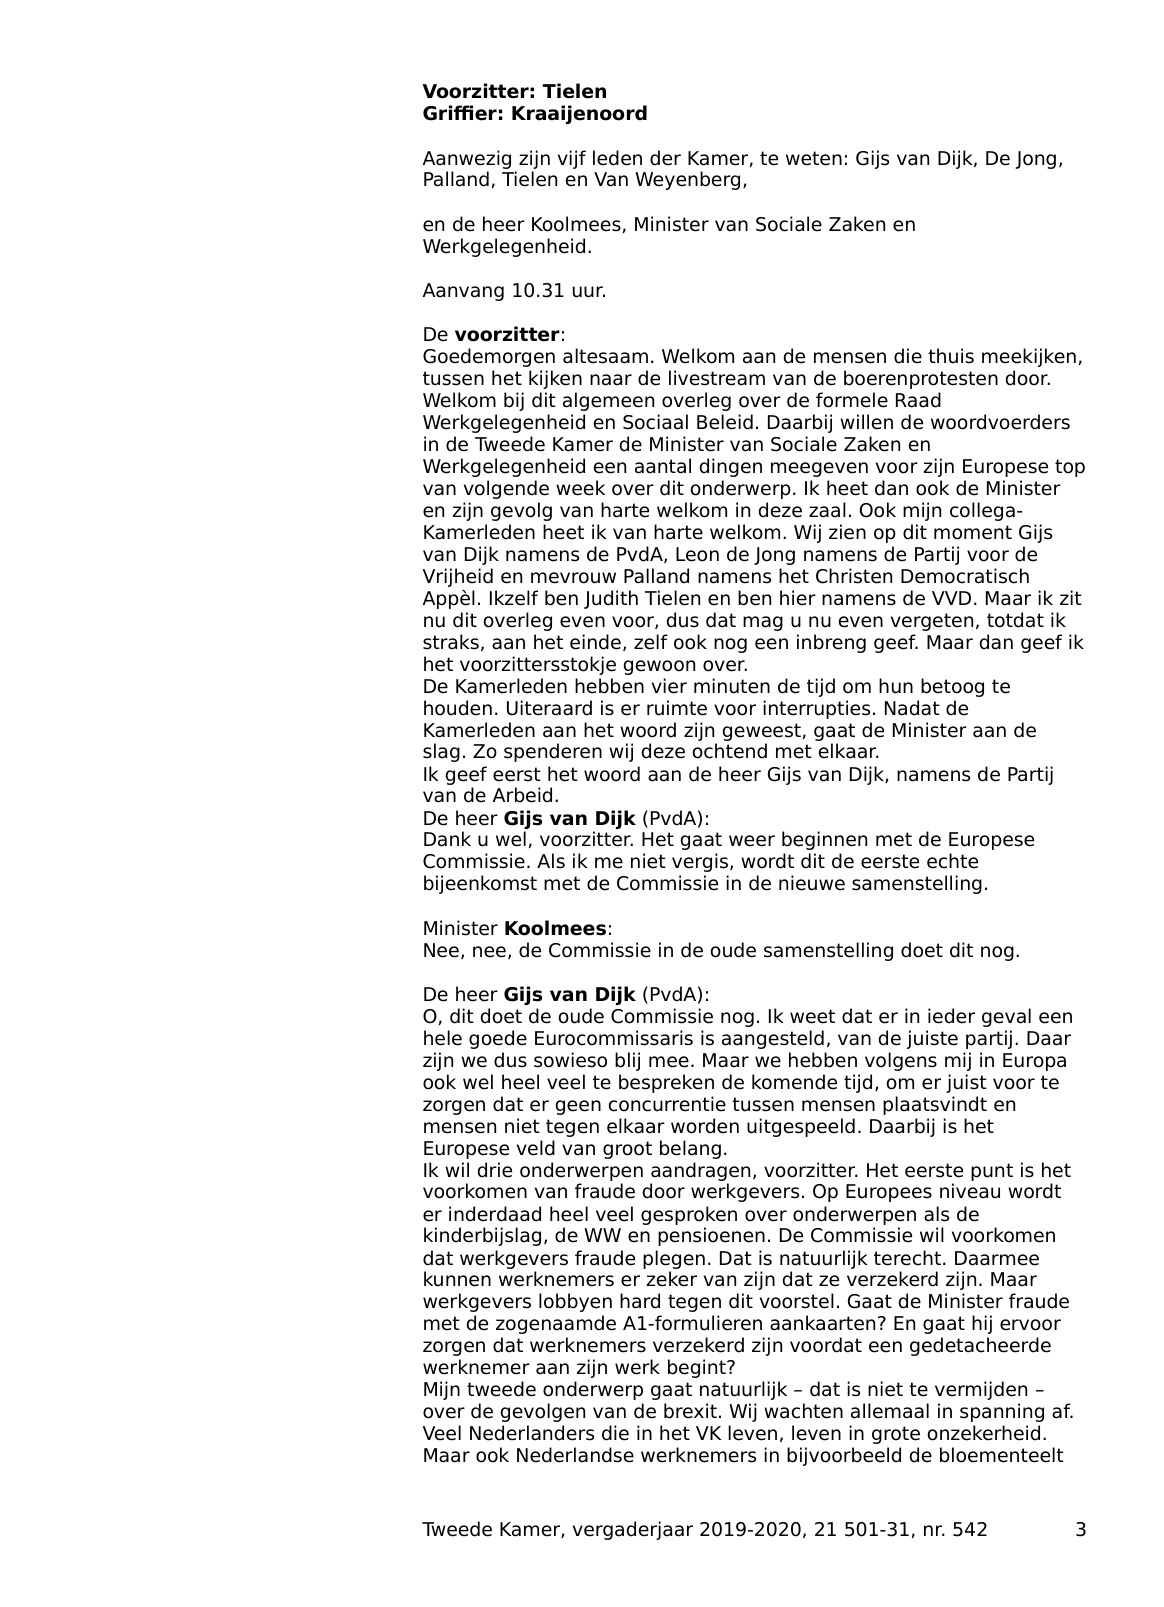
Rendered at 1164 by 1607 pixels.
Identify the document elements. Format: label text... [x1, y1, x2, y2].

text Ik wil drie onderwerpen aandragen, voorzitter. Het eerste punt is het voorkomen van fraude door werkgevers. Op Europees niveau wordt er inderdaad heel veel gesproken over onderwerpen als de kinderbijslag, de WW en pensioenen. De Commissie wil voorkomen dat werkgevers fraude plegen. Dat is natuurlijk terecht. Daarmee kunnen werknemers er zeker van zijn dat ze verzekerd zijn. Maar werkgevers lobbyen hard tegen dit voorstel. Gaat de Minister fraude met de zogenaamde A1-formulieren aankaarten? En gaat hij ervoor zorgen dat werknemers verzekerd zijn voordat een gedetacheerde werknemer aan zijn werk begint? [422, 1159, 1087, 1379]
text Aanvang 10.31 uur. [422, 280, 1087, 302]
text O, dit doet de oude Commissie nog. Ik weet dat er in ieder geval een hele goede Eurocommissaris is aangesteld, van de juiste partij. Daar zijn we dus sowieso blij mee. Maar we hebben volgens mij in Europa ook wel heel veel te bespreken de komende tijd, om er juist voor te zorgen dat er geen concurrentie tussen mensen plaatsvindt en mensen niet tegen elkaar worden uitgespeeld. Daarbij is het Europese veld van groot belang. [422, 1006, 1087, 1159]
text Minister Koolmees: [422, 917, 1087, 939]
text en de heer Koolmees, Minister van Sociale Zaken en Werkgelegenheid. [422, 213, 1087, 257]
text Griffier: Kraaijenoord [422, 103, 1087, 125]
text De heer Gijs van Dijk (PvdA): [422, 807, 1087, 829]
text Goedemorgen altesaam. Welkom aan de mensen die thuis meekijken, tussen het kijken naar de livestream van de boerenprotesten door. Welkom bij dit algemeen overleg over de formele Raad Werkgelegenheid en Sociaal Beleid. Daarbij willen de woordvoerders in de Tweede Kamer de Minister van Sociale Zaken en Werkgelegenheid een aantal dingen meegeven voor zijn Europese top van volgende week over dit onderwerp. Ik heet dan ook de Minister en zijn gevolg van harte welkom in deze zaal. Ook mijn collega-Kamerleden heet ik van harte welkom. Wij zien op dit moment Gijs van Dijk namens de PvdA, Leon de Jong namens de Partij voor de Vrijheid en mevrouw Palland namens het Christen Democratisch Appèl. Ikzelf ben Judith Tielen en ben hier namens de VVD. Maar ik zit nu dit overleg even voor, dus dat mag u nu even vergeten, totdat ik straks, aan het einde, zelf ook nog een inbreng geef. Maar dan geef ik het voorzittersstokje gewoon over. [422, 346, 1087, 676]
text De voorzitter: [422, 324, 1087, 346]
text Nee, nee, de Commissie in de oude samenstelling doet dit nog. [422, 939, 1087, 961]
text Voorzitter: Tielen [422, 81, 1087, 103]
text Aanwezig zijn vijf leden der Kamer, te weten: Gijs van Dijk, De Jong, Palland, Tielen en Van Weyenberg, [422, 147, 1087, 191]
text De Kamerleden hebben vier minuten de tijd om hun betoog te houden. Uiteraard is er ruimte voor interrupties. Nadat de Kamerleden aan het woord zijn geweest, gaat de Minister aan de slag. Zo spenderen wij deze ochtend met elkaar. [422, 676, 1087, 763]
text De heer Gijs van Dijk (PvdA): [422, 984, 1087, 1006]
text Ik geef eerst het woord aan de heer Gijs van Dijk, namens de Partij van de Arbeid. [422, 763, 1087, 807]
text Mijn tweede onderwerp gaat natuurlijk – dat is niet te vermijden – over de gevolgen van de brexit. Wij wachten allemaal in spanning af. Veel Nederlanders die in het VK leven, leven in grote onzekerheid. Maar ook Nederlandse werknemers in bijvoorbeeld de bloementeelt [422, 1379, 1087, 1467]
text Dank u wel, voorzitter. Het gaat weer beginnen met de Europese Commissie. Als ik me niet vergis, wordt dit de eerste echte bijeenkomst met de Commissie in de nieuwe samenstelling. [422, 829, 1087, 895]
